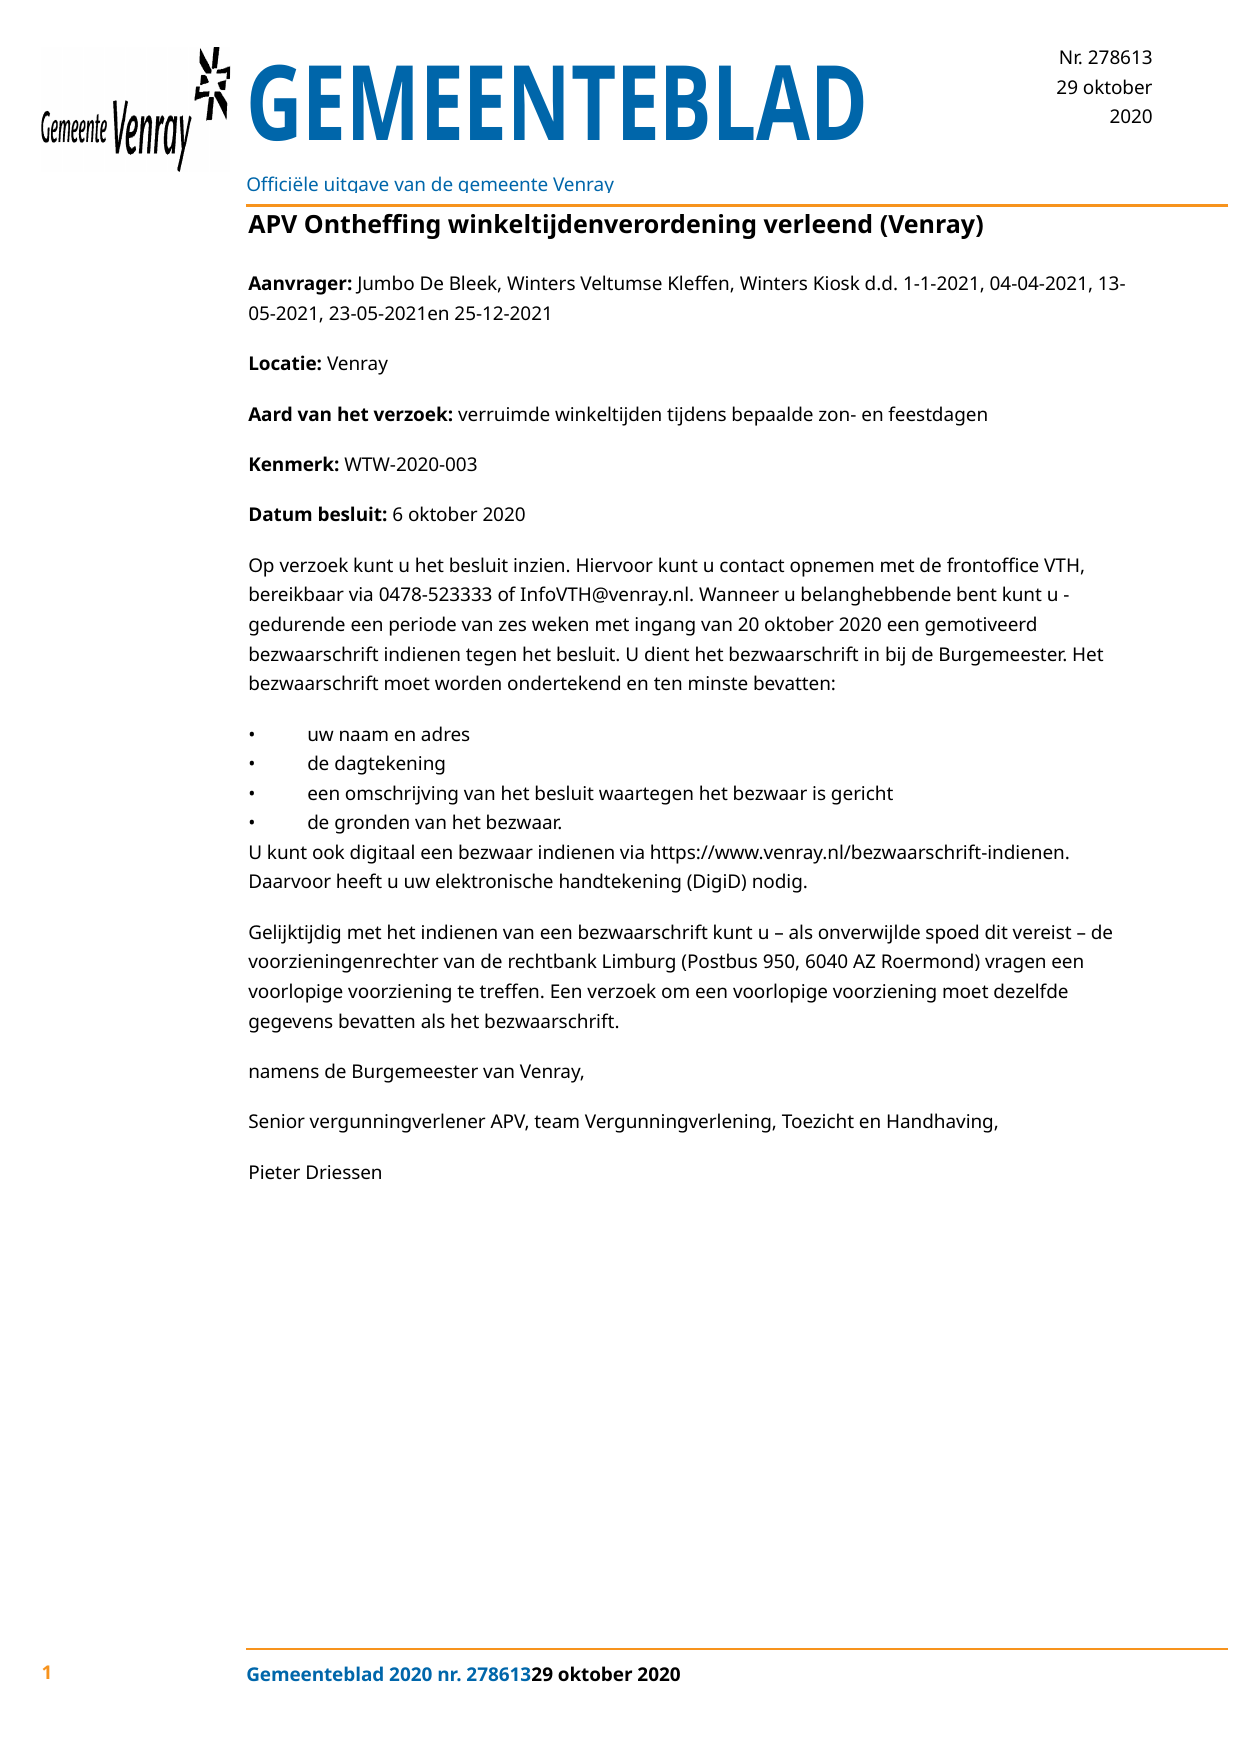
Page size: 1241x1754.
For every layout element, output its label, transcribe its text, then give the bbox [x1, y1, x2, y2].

text Aanvrager: Jumbo De Bleek, Winters Veltumse Kleffen, Winters Kiosk d.d. 1-1-2021, 04-04-2021, 13-05-2021, 23-05-2021en 25-12-2021 [248, 270, 1152, 326]
text APV Ontheffing winkeltijdenverordening verleend (Venray) [248, 207, 1152, 241]
picture [41, 47, 231, 172]
text U kunt ook digitaal een bezwaar indienen via https://www.venray.nl/bezwaarschrift-indienen. Daarvoor heeft u uw elektronische handtekening (DigiD) nodig. [248, 839, 1152, 894]
list uw naam en adres [248, 721, 1152, 746]
text Datum besluit: 6 oktober 2020 [248, 502, 1152, 527]
text Pieter Driessen [248, 1159, 1152, 1185]
text Kenmerk: WTW-2020-003 [248, 451, 1152, 477]
text Gelijktijdig met het indienen van een bezwaarschrift kunt u – als onverwijlde spoed dit vereist – de voorzieningenrechter van de rechtbank Limburg (Postbus 950, 6040 AZ Roermond) vragen een voorlopige voorziening te treffen. Een verzoek om een voorlopige voorziening moet dezelfde gegevens bevatten als het bezwaarschrift. [248, 919, 1152, 1033]
text Senior vergunningverlener APV, team Vergunningverlening, Toezicht en Handhaving, [248, 1109, 1152, 1134]
text Aard van het verzoek: verruimde winkeltijden tijdens bepaalde zon- en feestdagen [248, 401, 1152, 426]
text Locatie: Venray [248, 350, 1152, 376]
text namens de Burgemeester van Venray, [248, 1058, 1152, 1084]
list de gronden van het bezwaar. [248, 809, 1152, 835]
text Op verzoek kunt u het besluit inzien. Hiervoor kunt u contact opnemen met de frontoffice VTH, bereikbaar via 0478-523333 of InfoVTH@venray.nl. Wanneer u belanghebbende bent kunt u - gedurende een periode van zes weken met ingang van 20 oktober 2020 een gemotiveerd bezwaarschrift indienen tegen het besluit. U dient het bezwaarschrift in bij de Burgemeester. Het bezwaarschrift moet worden ondertekend en ten minste bevatten: [248, 552, 1152, 696]
list de dagtekening [248, 750, 1152, 776]
list een omschrijving van het besluit waartegen het bezwaar is gericht [248, 780, 1152, 806]
